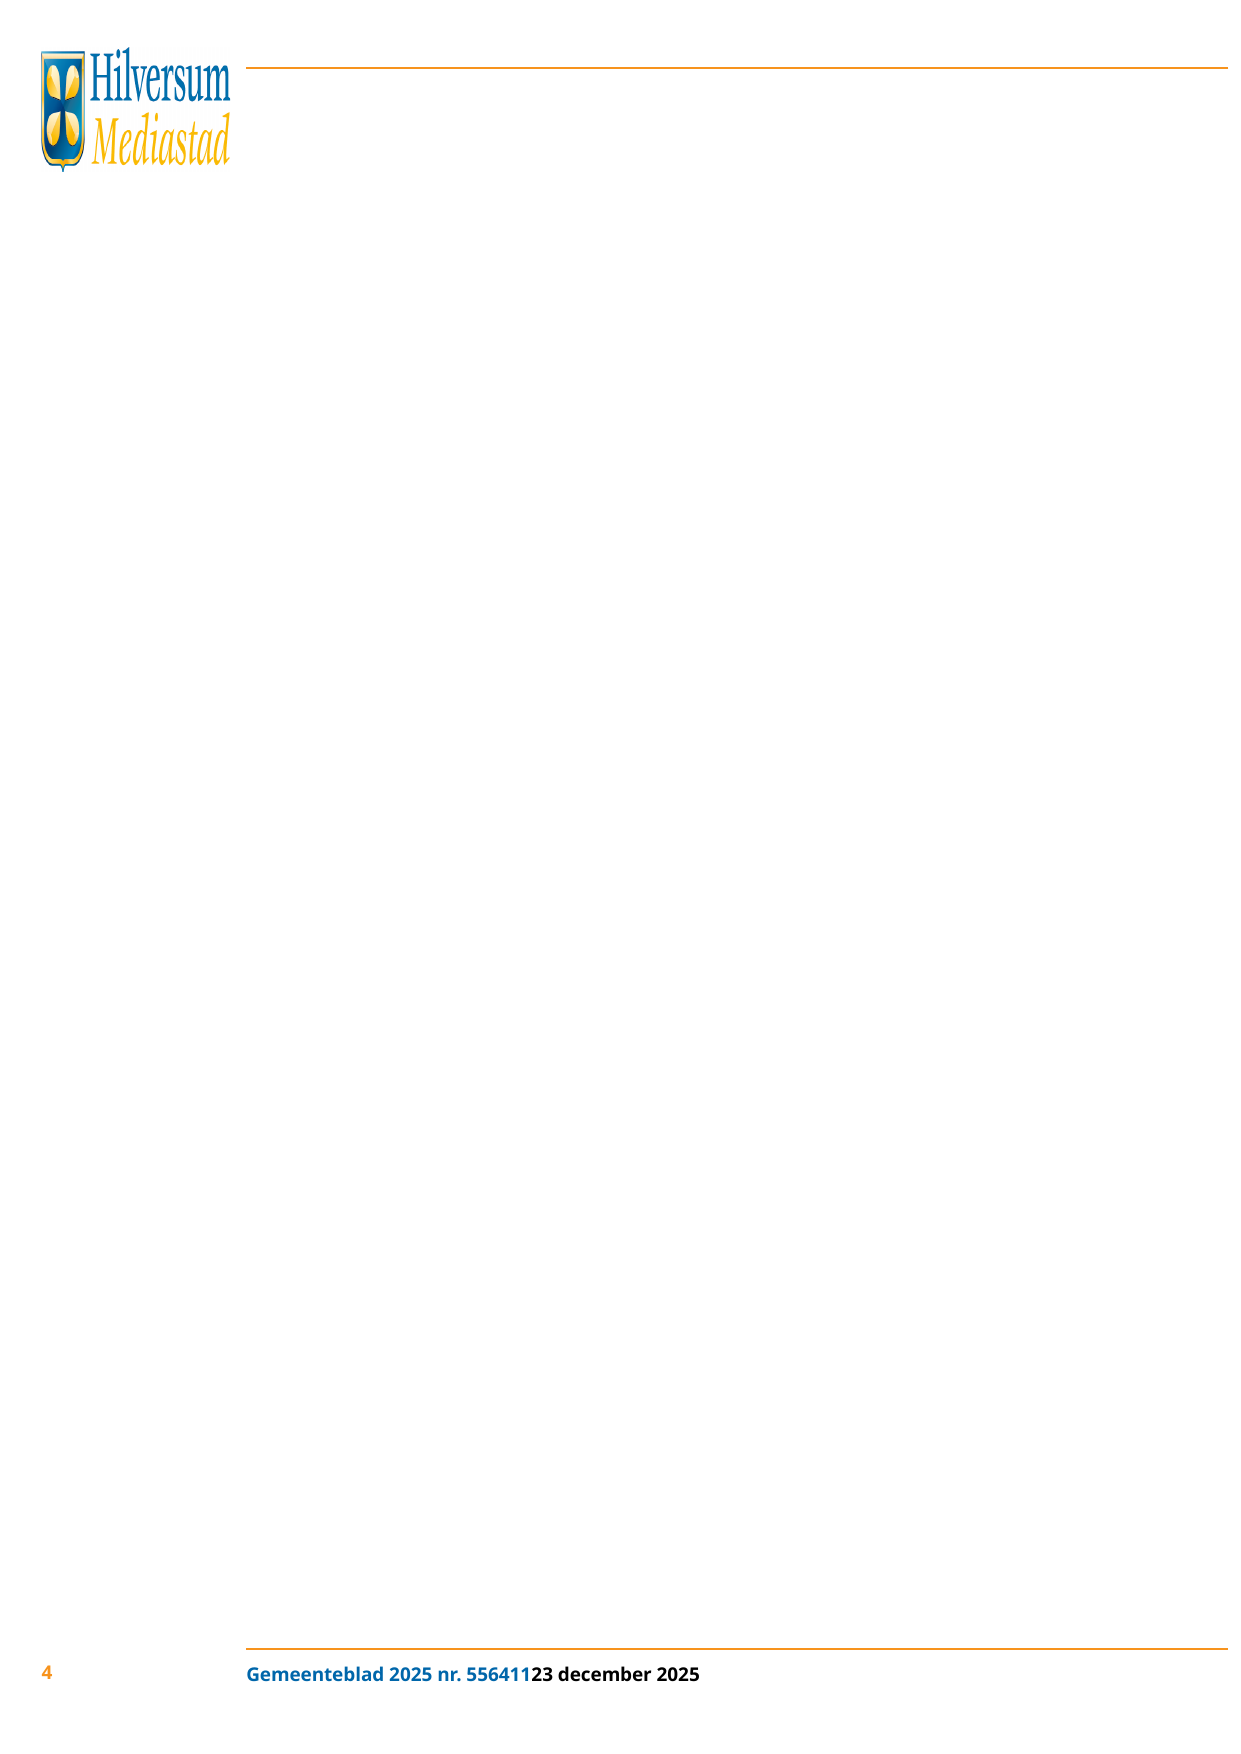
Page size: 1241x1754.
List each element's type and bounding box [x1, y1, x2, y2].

picture [41, 47, 231, 172]
